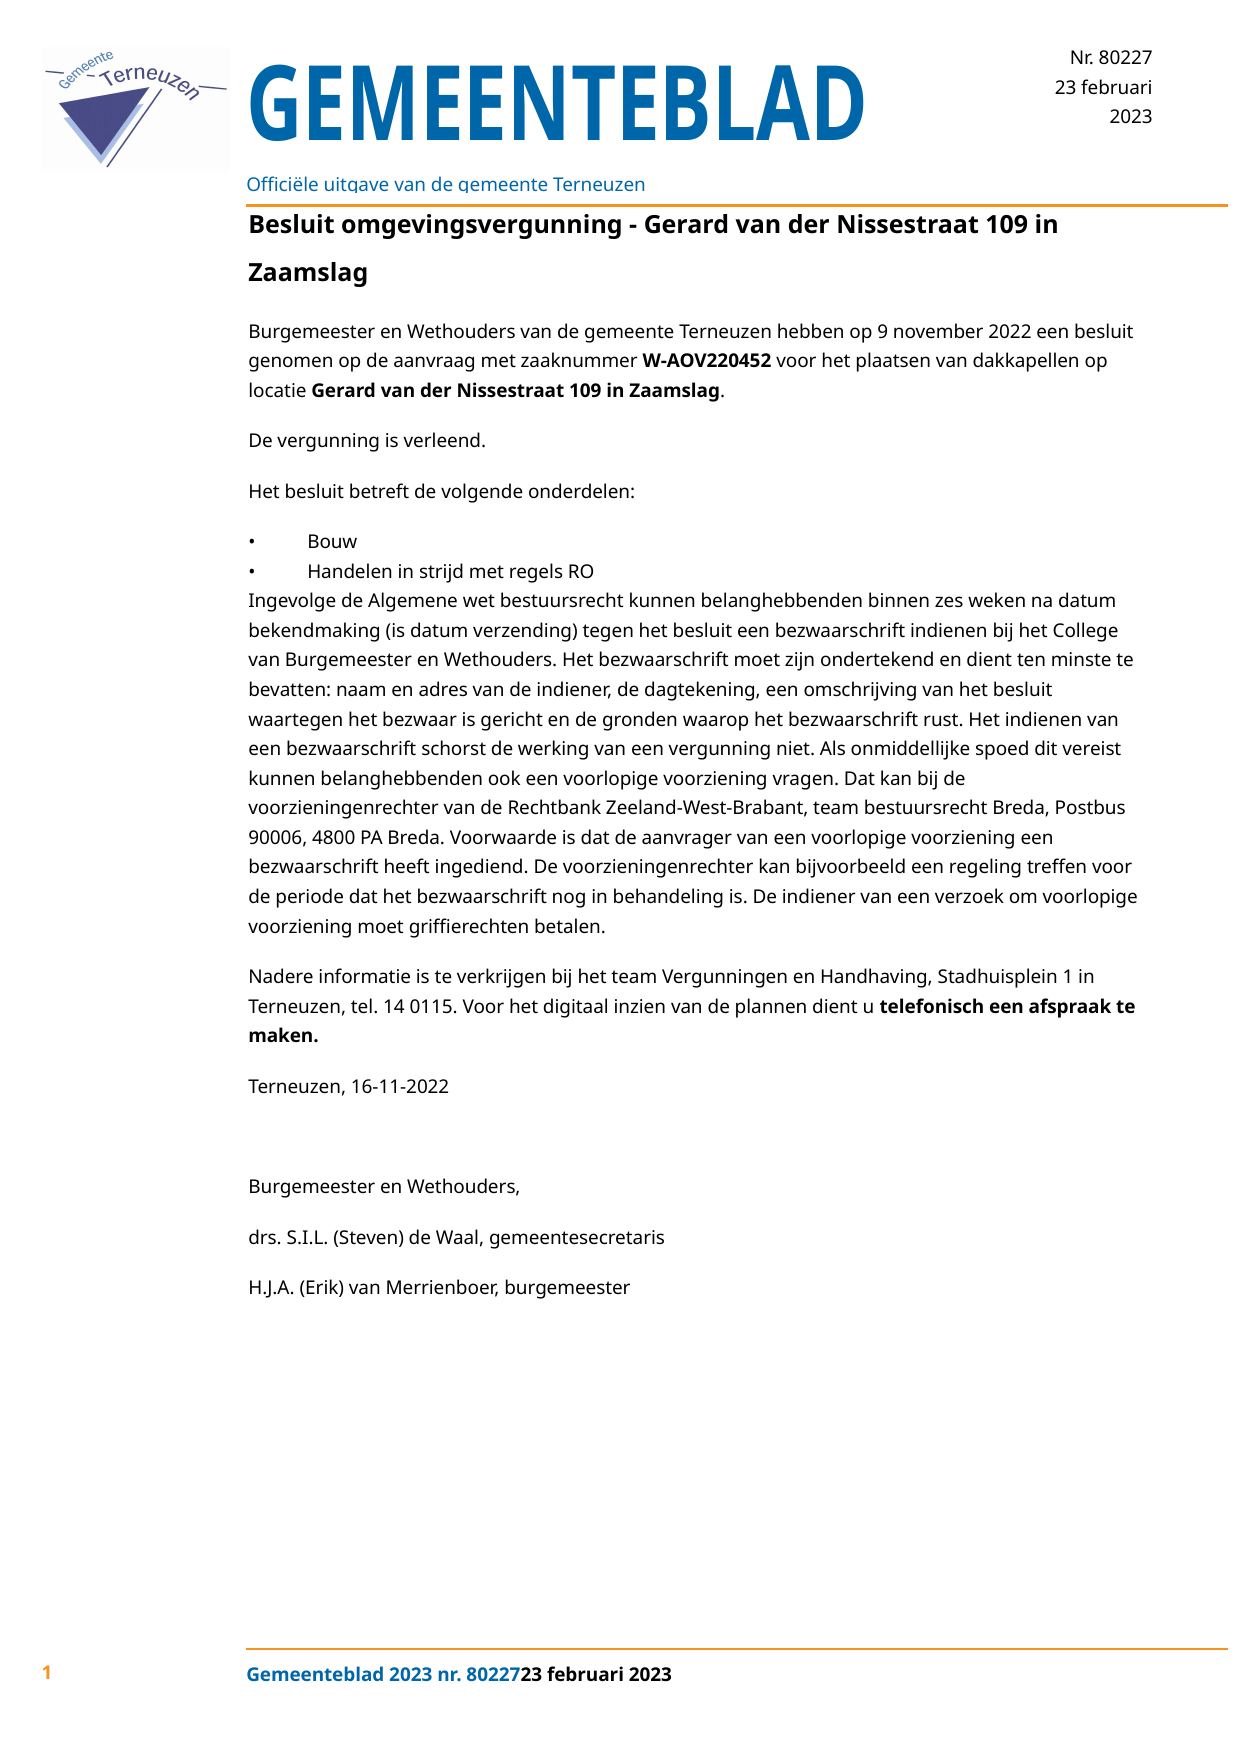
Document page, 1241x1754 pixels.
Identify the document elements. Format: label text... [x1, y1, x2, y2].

text drs. S.I.L. (Steven) de Waal, gemeentesecretaris [248, 1224, 1152, 1250]
text Besluit omgevingsvergunning - Gerard van der Nissestraat 109 in Zaamslag [248, 207, 1152, 288]
text Burgemeester en Wethouders, [248, 1174, 1152, 1199]
text H.J.A. (Erik) van Merrienboer, burgemeester [248, 1274, 1152, 1300]
picture [41, 47, 231, 172]
text Burgemeester en Wethouders van de gemeente Terneuzen hebben op 9 november 2022 een besluit genomen op de aanvraag met zaaknummer W-AOV220452 voor het plaatsen van dakkapellen op locatie Gerard van der Nissestraat 109 in Zaamslag. [248, 318, 1152, 403]
list Bouw [248, 528, 1152, 554]
text Het besluit betreft de volgende onderdelen: [248, 478, 1152, 504]
text Terneuzen, 16-11-2022 [248, 1073, 1152, 1099]
list Handelen in strijd met regels RO [248, 558, 1152, 584]
text Ingevolge de Algemene wet bestuursrecht kunnen belanghebbenden binnen zes weken na datum bekendmaking (is datum verzending) tegen het besluit een bezwaarschrift indienen bij het College van Burgemeester en Wethouders. Het bezwaarschrift moet zijn ondertekend en dient ten minste te bevatten: naam en adres van de indiener, de dagtekening, een omschrijving van het besluit waartegen het bezwaar is gericht en de gronden waarop het bezwaarschrift rust. Het indienen van een bezwaarschrift schorst de werking van een vergunning niet. Als onmiddellijke spoed dit vereist kunnen belanghebbenden ook een voorlopige voorziening vragen. Dat kan bij de voorzieningenrechter van de Rechtbank Zeeland-West-Brabant, team bestuursrecht Breda, Postbus 90006, 4800 PA Breda. Voorwaarde is dat de aanvrager van een voorlopige voorziening een bezwaarschrift heeft ingediend. De voorzieningenrechter kan bijvoorbeeld een regeling treffen voor de periode dat het bezwaarschrift nog in behandeling is. De indiener van een verzoek om voorlopige voorziening moet griffierechten betalen. [248, 587, 1152, 939]
text De vergunning is verleend. [248, 427, 1152, 453]
text Nadere informatie is te verkrijgen bij het team Vergunningen en Handhaving, Stadhuisplein 1 in Terneuzen, tel. 14 0115. Voor het digitaal inzien van de plannen dient u telefonisch een afspraak te maken. [248, 963, 1152, 1048]
